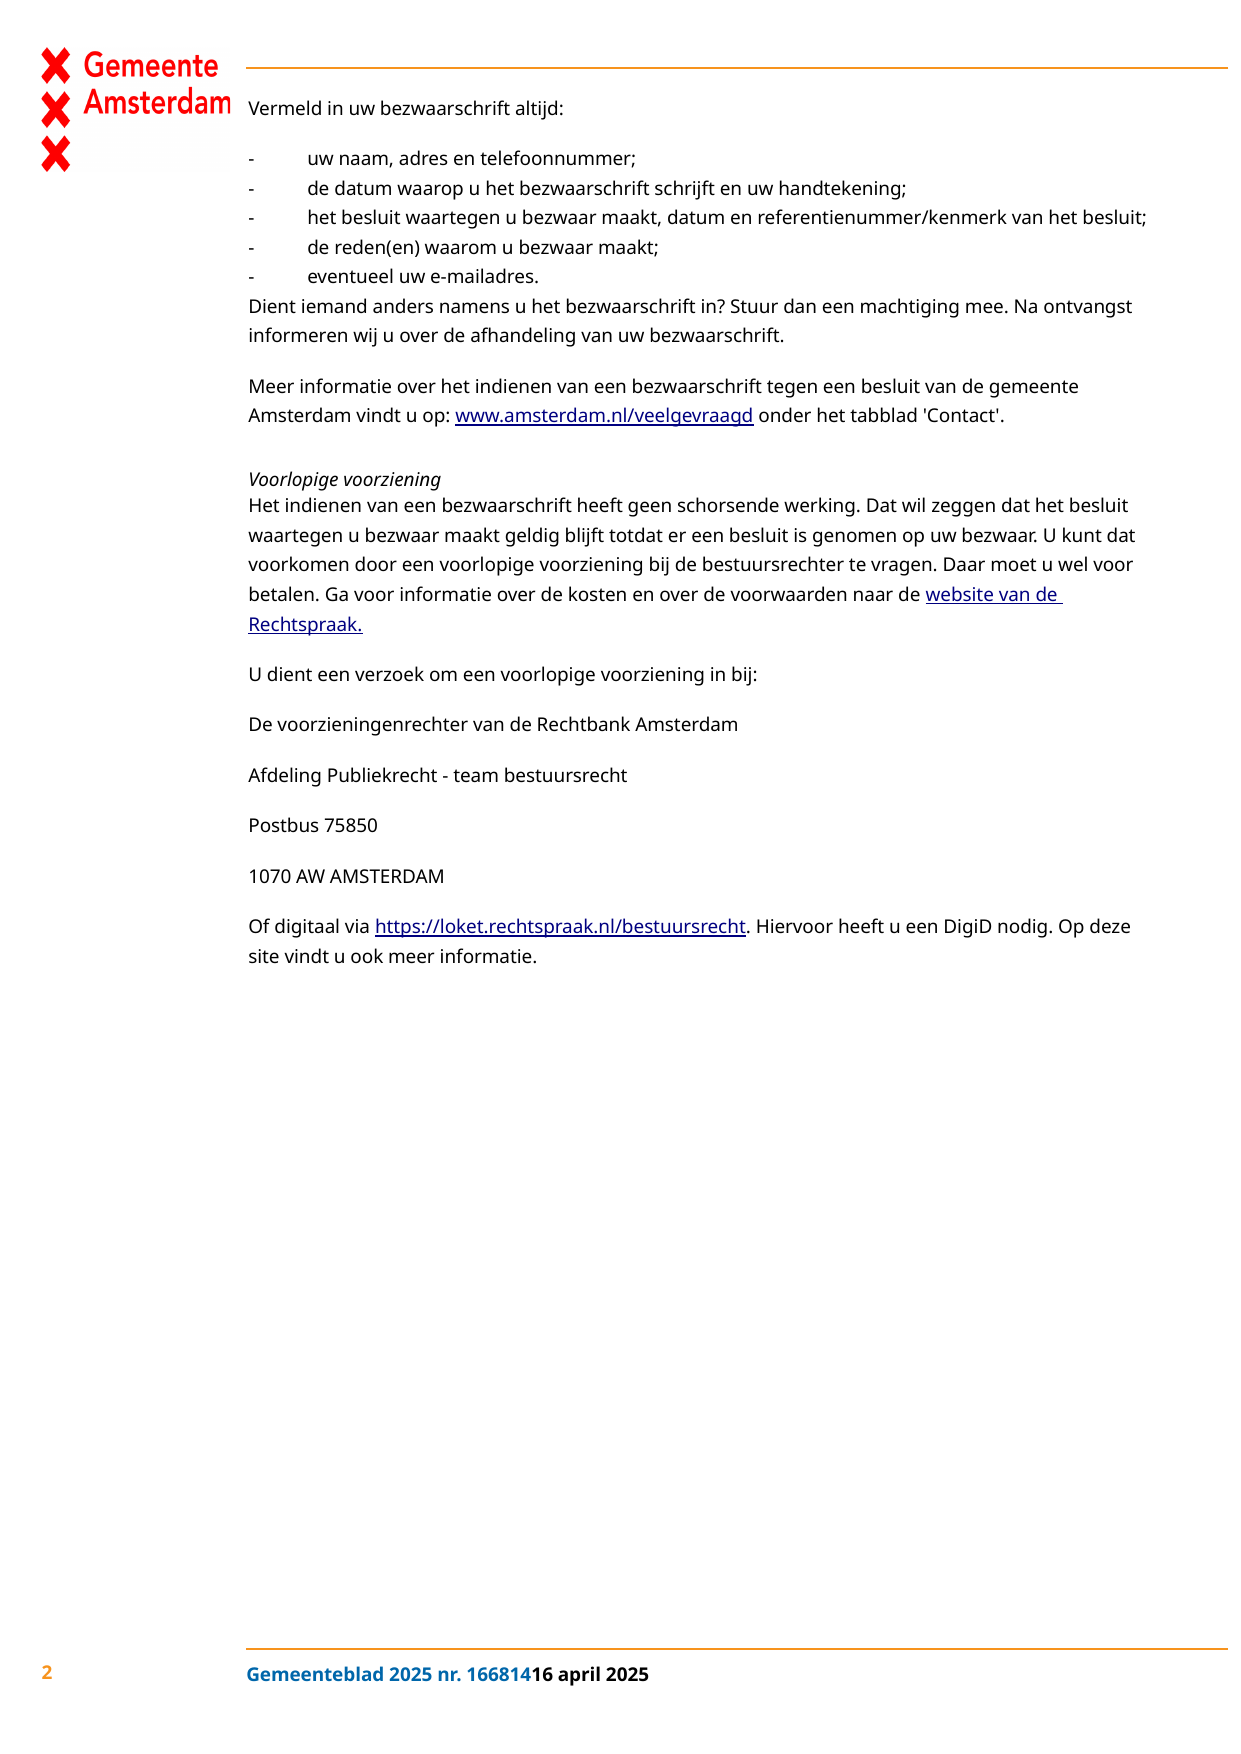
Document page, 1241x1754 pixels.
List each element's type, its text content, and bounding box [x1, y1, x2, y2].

text 1070 AW AMSTERDAM [248, 863, 1152, 888]
list de reden(en) waarom u bezwaar maakt; [248, 234, 1152, 260]
list het besluit waartegen u bezwaar maakt, datum en referentienummer/kenmerk van het besluit; [248, 204, 1152, 230]
list uw naam, adres en telefoonnummer; [248, 145, 1152, 171]
text Voorlopige voorziening [248, 467, 1152, 492]
list eventueel uw e-mailadres. [248, 263, 1152, 289]
text Meer informatie over het indienen van een bezwaarschrift tegen een besluit van de gemeente Amsterdam vindt u op: www.amsterdam.nl/veelgevraagd onder het tabblad 'Contact'. [248, 373, 1152, 428]
list de datum waarop u het bezwaarschrift schrijft en uw handtekening; [248, 175, 1152, 201]
text Of digitaal via https://loket.rechtspraak.nl/bestuursrecht. Hiervoor heeft u een DigiD nodig. Op deze site vindt u ook meer informatie. [248, 913, 1152, 968]
text U dient een verzoek om een voorlopige voorziening in bij: [248, 661, 1152, 687]
text Postbus 75850 [248, 812, 1152, 838]
text Vermeld in uw bezwaarschrift altijd: [248, 95, 1152, 121]
picture [41, 47, 231, 172]
text De voorzieningenrechter van de Rechtbank Amsterdam [248, 712, 1152, 737]
text Dient iemand anders namens u het bezwaarschrift in? Stuur dan een machtiging mee. Na ontvangst informeren wij u over de afhandeling van uw bezwaarschrift. [248, 293, 1152, 348]
text Het indienen van een bezwaarschrift heeft geen schorsende werking. Dat wil zeggen dat het besluit waartegen u bezwaar maakt geldig blijft totdat er een besluit is genomen op uw bezwaar. U kunt dat voorkomen door een voorlopige voorziening bij de bestuursrechter te vragen. Daar moet u wel voor betalen. Ga voor informatie over de kosten en over de voorwaarden naar de website van de Rechtspraak. [248, 492, 1152, 636]
text Afdeling Publiekrecht - team bestuursrecht [248, 762, 1152, 788]
